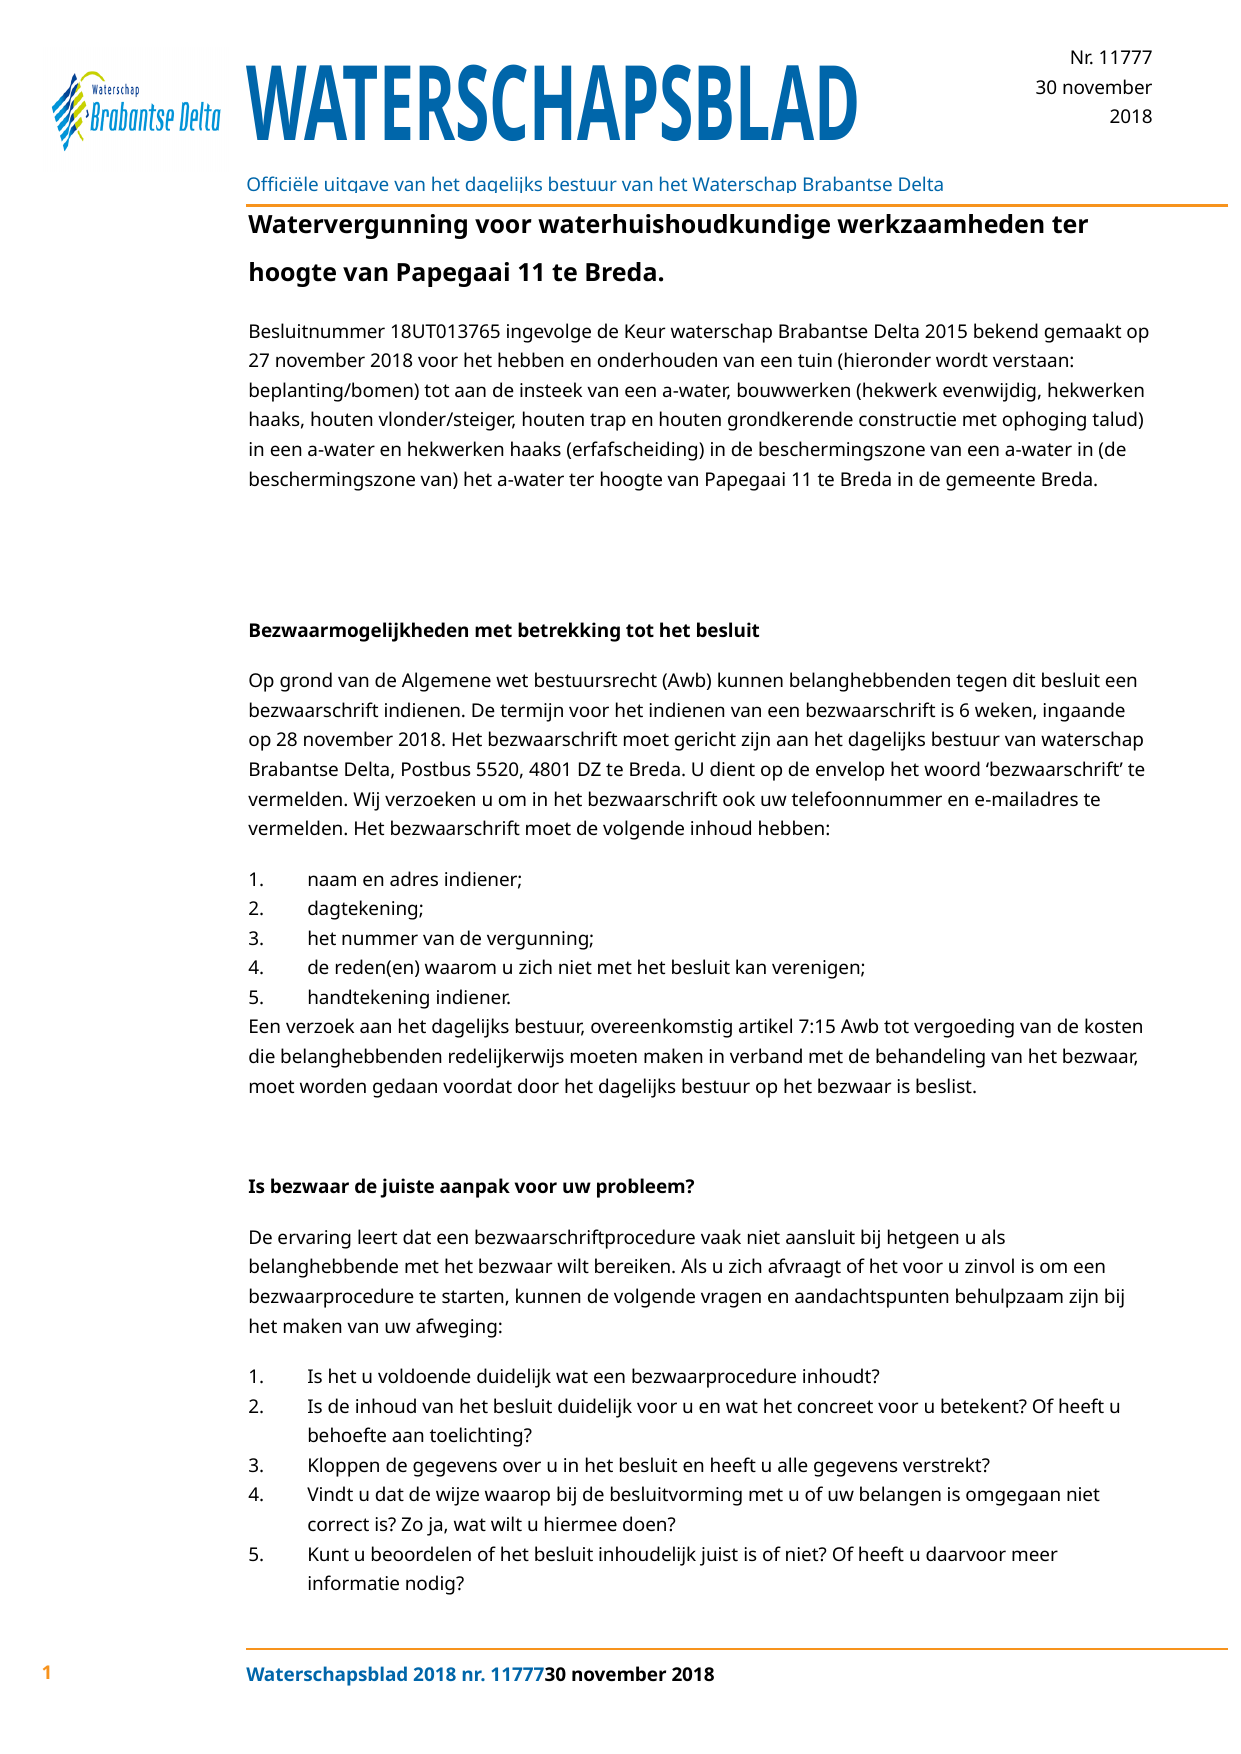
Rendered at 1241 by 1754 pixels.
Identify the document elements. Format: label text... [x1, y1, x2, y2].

list de reden(en) waarom u zich niet met het besluit kan verenigen; [248, 954, 1152, 980]
list het nummer van de vergunning; [248, 925, 1152, 951]
text Is bezwaar de juiste aanpak voor uw probleem? [248, 1174, 1152, 1199]
picture [41, 47, 231, 172]
list Kloppen de gegevens over u in het besluit en heeft u alle gegevens verstrekt? [248, 1452, 1152, 1478]
list handtekening indiener. [248, 984, 1152, 1010]
list naam en adres indiener; [248, 866, 1152, 892]
list Is de inhoud van het besluit duidelijk voor u en wat het concreet voor u betekent? Of heeft u behoefte aan toelichting? [248, 1393, 1152, 1448]
list dagtekening; [248, 895, 1152, 921]
text De ervaring leert dat een bezwaarschriftprocedure vaak niet aansluit bij hetgeen u als belanghebbende met het bezwaar wilt bereiken. Als u zich afvraagt of het voor u zinvol is om een bezwaarprocedure te starten, kunnen de volgende vragen en aandachtspunten behulpzaam zijn bij het maken van uw afweging: [248, 1224, 1152, 1339]
text Besluitnummer 18UT013765 ingevolge de Keur waterschap Brabantse Delta 2015 bekend gemaakt op 27 november 2018 voor het hebben en onderhouden van een tuin (hieronder wordt verstaan: beplanting/bomen) tot aan de insteek van een a-water, bouwwerken (hekwerk evenwijdig, hekwerken haaks, houten vlonder/steiger, houten trap en houten grondkerende constructie met ophoging talud) in een a-water en hekwerken haaks (erfafscheiding) in de beschermingszone van een a-water in (de beschermingszone van) het a-water ter hoogte van Papegaai 11 te Breda in de gemeente Breda. [248, 318, 1152, 492]
text Bezwaarmogelijkheden met betrekking tot het besluit [248, 617, 1152, 643]
list Vindt u dat de wijze waarop bij de besluitvorming met u of uw belangen is omgegaan niet correct is? Zo ja, wat wilt u hiermee doen? [248, 1482, 1152, 1537]
list Kunt u beoordelen of het besluit inhoudelijk juist is of niet? Of heeft u daarvoor meer informatie nodig? [248, 1541, 1152, 1596]
text Watervergunning voor waterhuishoudkundige werkzaamheden ter hoogte van Papegaai 11 te Breda. [248, 207, 1152, 288]
text Op grond van de Algemene wet bestuursrecht (Awb) kunnen belanghebbenden tegen dit besluit een bezwaarschrift indienen. De termijn voor het indienen van een bezwaarschrift is 6 weken, ingaande op 28 november 2018. Het bezwaarschrift moet gericht zijn aan het dagelijks bestuur van waterschap Brabantse Delta, Postbus 5520, 4801 DZ te Breda. U dient op de envelop het woord ‘bezwaarschrift’ te vermelden. Wij verzoeken u om in het bezwaarschrift ook uw telefoonnummer en e‑mailadres te vermelden. Het bezwaarschrift moet de volgende inhoud hebben: [248, 667, 1152, 841]
text Een verzoek aan het dagelijks bestuur, overeenkomstig artikel 7:15 Awb tot vergoeding van de kosten die belanghebbenden redelijkerwijs moeten maken in verband met de behandeling van het bezwaar, moet worden gedaan voordat door het dagelijks bestuur op het bezwaar is beslist. [248, 1014, 1152, 1099]
list Is het u voldoende duidelijk wat een bezwaarprocedure inhoudt? [248, 1363, 1152, 1389]
